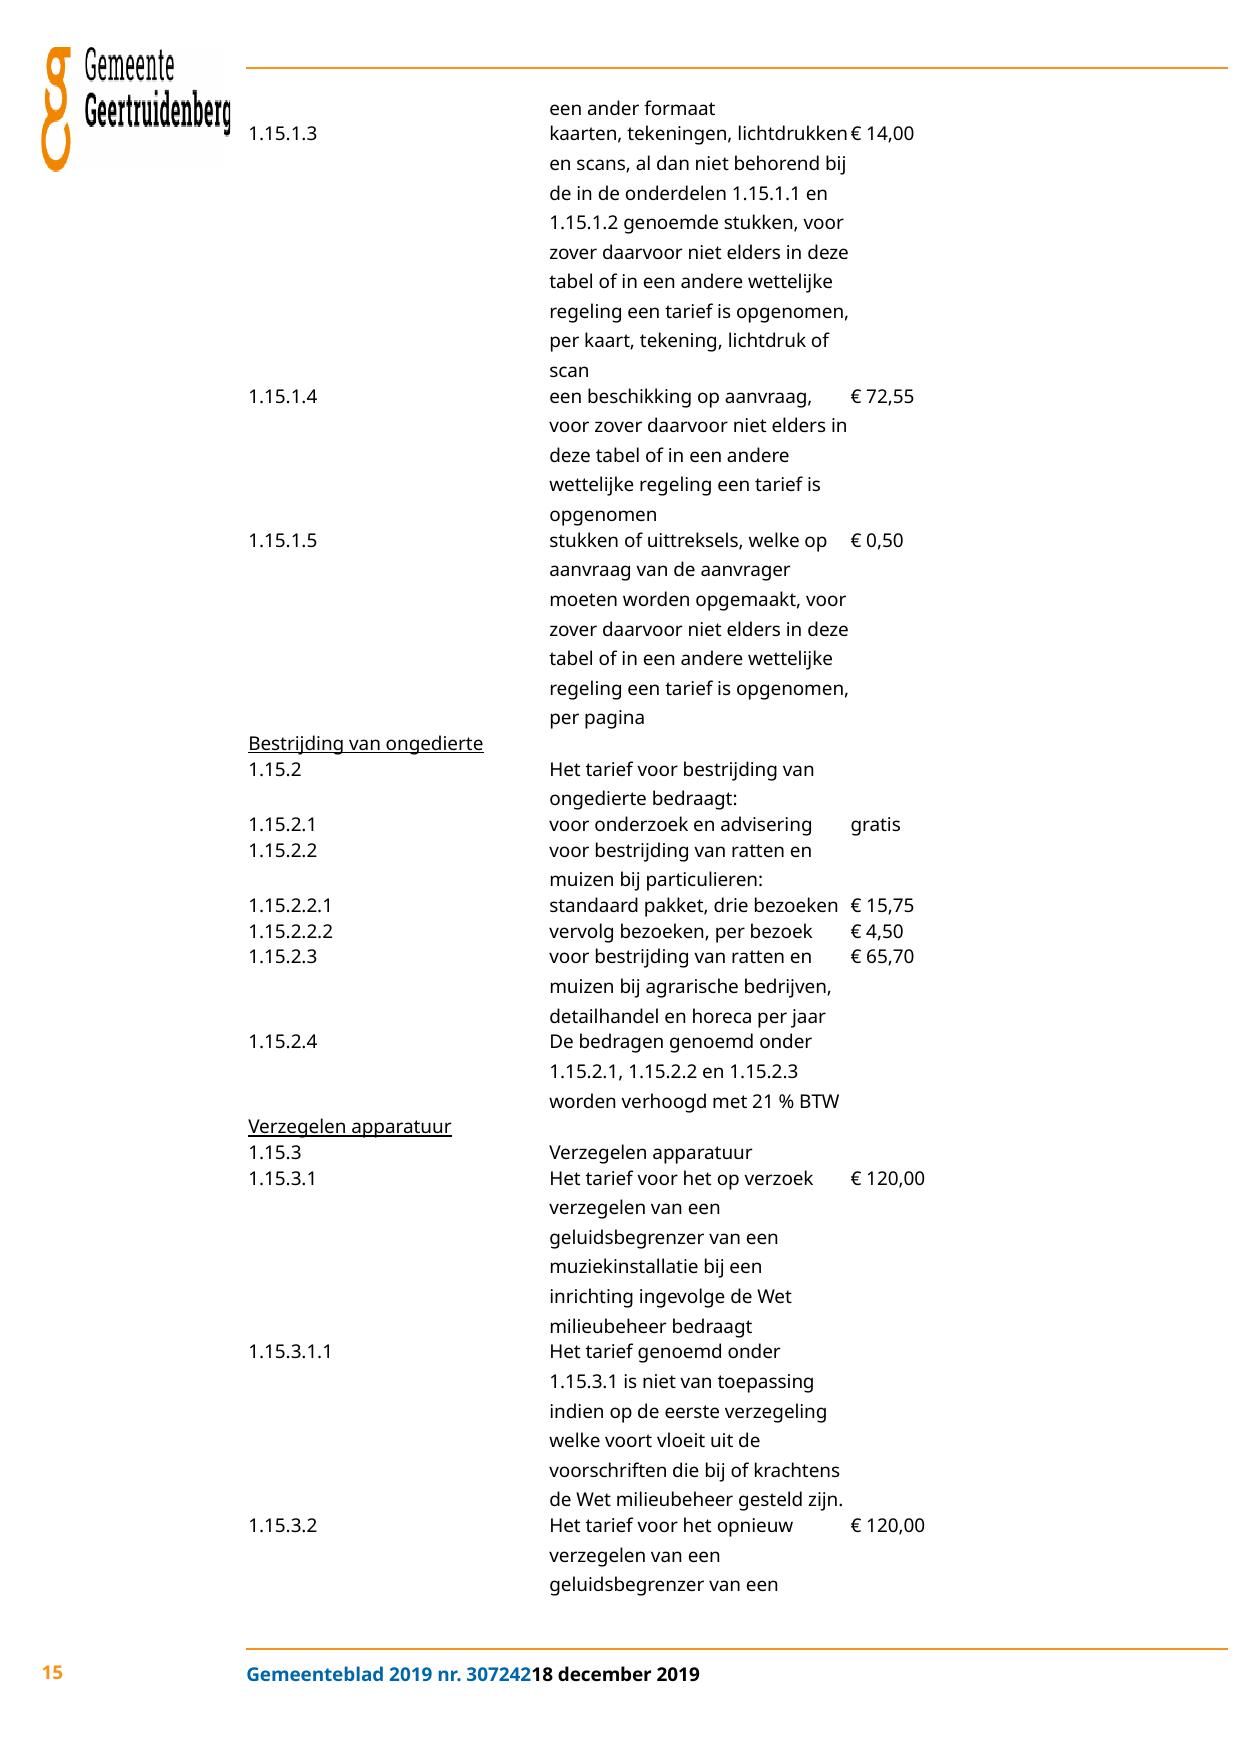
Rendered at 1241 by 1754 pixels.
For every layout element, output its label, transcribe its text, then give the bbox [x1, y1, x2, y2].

table_cell [850, 756, 1152, 811]
table_cell € 120,00 [850, 1512, 1152, 1597]
table_cell 1.15.2.4 [248, 1029, 549, 1113]
table_cell 1.15.2.2.2 [248, 918, 549, 944]
table_cell € 72,55 [850, 383, 1152, 527]
table_cell € 0,50 [850, 527, 1152, 730]
table_cell Het tarief voor bestrijding van ongedierte bedraagt: [549, 756, 850, 811]
table_cell De bedragen genoemd onder 1.15.2.1, 1.15.2.2 en 1.15.2.3 worden verhoogd met 21 % BTW [549, 1029, 850, 1113]
table_cell Bestrijding van ongedierte [248, 730, 549, 756]
table_cell voor bestrijding van ratten en muizen bij agrarische bedrijven, detailhandel en horeca per jaar [549, 944, 850, 1029]
table_cell 1.15.3.1.1 [248, 1339, 549, 1512]
table_cell Verzegelen apparatuur [248, 1114, 549, 1139]
table_cell 1.15.3.2 [248, 1512, 549, 1597]
table_cell Het tarief voor het opnieuw verzegelen van een geluidsbegrenzer van een [549, 1512, 850, 1597]
table_cell € 65,70 [850, 944, 1152, 1029]
table_cell een beschikking op aanvraag, voor zover daarvoor niet elders in deze tabel of in een andere wettelijke regeling een tarief is opgenomen [549, 383, 850, 527]
table_cell [850, 1139, 1152, 1165]
table_cell [850, 837, 1152, 892]
table_cell voor bestrijding van ratten en muizen bij particulieren: [549, 837, 850, 892]
table_cell voor onderzoek en advisering [549, 811, 850, 837]
table_cell € 120,00 [850, 1165, 1152, 1339]
table_cell [850, 1339, 1152, 1512]
table_cell 1.15.2.2 [248, 837, 549, 892]
table_cell kaarten, tekeningen, lichtdrukken en scans, al dan niet behorend bij de in de onderdelen 1.15.1.1 en 1.15.1.2 genoemde stukken, voor zover daarvoor niet elders in deze tabel of in een andere wettelijke regeling een tarief is opgenomen, per kaart, tekening, lichtdruk of scan [549, 121, 850, 383]
table_cell [850, 1029, 1152, 1113]
table_cell 1.15.2 [248, 756, 549, 811]
table_cell Het tarief genoemd onder 1.15.3.1 is niet van toepassing indien op de eerste verzegeling welke voort vloeit uit de voorschriften die bij of krachtens de Wet milieubeheer gesteld zijn. [549, 1339, 850, 1512]
table_cell Verzegelen apparatuur [549, 1139, 850, 1165]
table_cell [850, 95, 1152, 121]
table_cell 1.15.1.3 [248, 121, 549, 383]
table_cell 1.15.2.3 [248, 944, 549, 1029]
table_cell € 4,50 [850, 918, 1152, 944]
table_cell 1.15.1.4 [248, 383, 549, 527]
table_cell vervolg bezoeken, per bezoek [549, 918, 850, 944]
table_cell 1.15.3.1 [248, 1165, 549, 1339]
table_cell een ander formaat [549, 95, 850, 121]
table_cell € 14,00 [850, 121, 1152, 383]
table_cell [248, 95, 549, 121]
table_cell standaard pakket, drie bezoeken [549, 892, 850, 918]
table_cell 1.15.1.5 [248, 527, 549, 730]
table_cell 1.15.2.2.1 [248, 892, 549, 918]
table_cell Het tarief voor het op verzoek verzegelen van een geluidsbegrenzer van een muziekinstallatie bij een inrichting ingevolge de Wet milieubeheer bedraagt [549, 1165, 850, 1339]
table_cell stukken of uittreksels, welke op aanvraag van de aanvrager moeten worden opgemaakt, voor zover daarvoor niet elders in deze tabel of in een andere wettelijke regeling een tarief is opgenomen, per pagina [549, 527, 850, 730]
table_cell € 15,75 [850, 892, 1152, 918]
table_cell 1.15.2.1 [248, 811, 549, 837]
table_cell 1.15.3 [248, 1139, 549, 1165]
picture [41, 47, 231, 172]
table_cell gratis [850, 811, 1152, 837]
